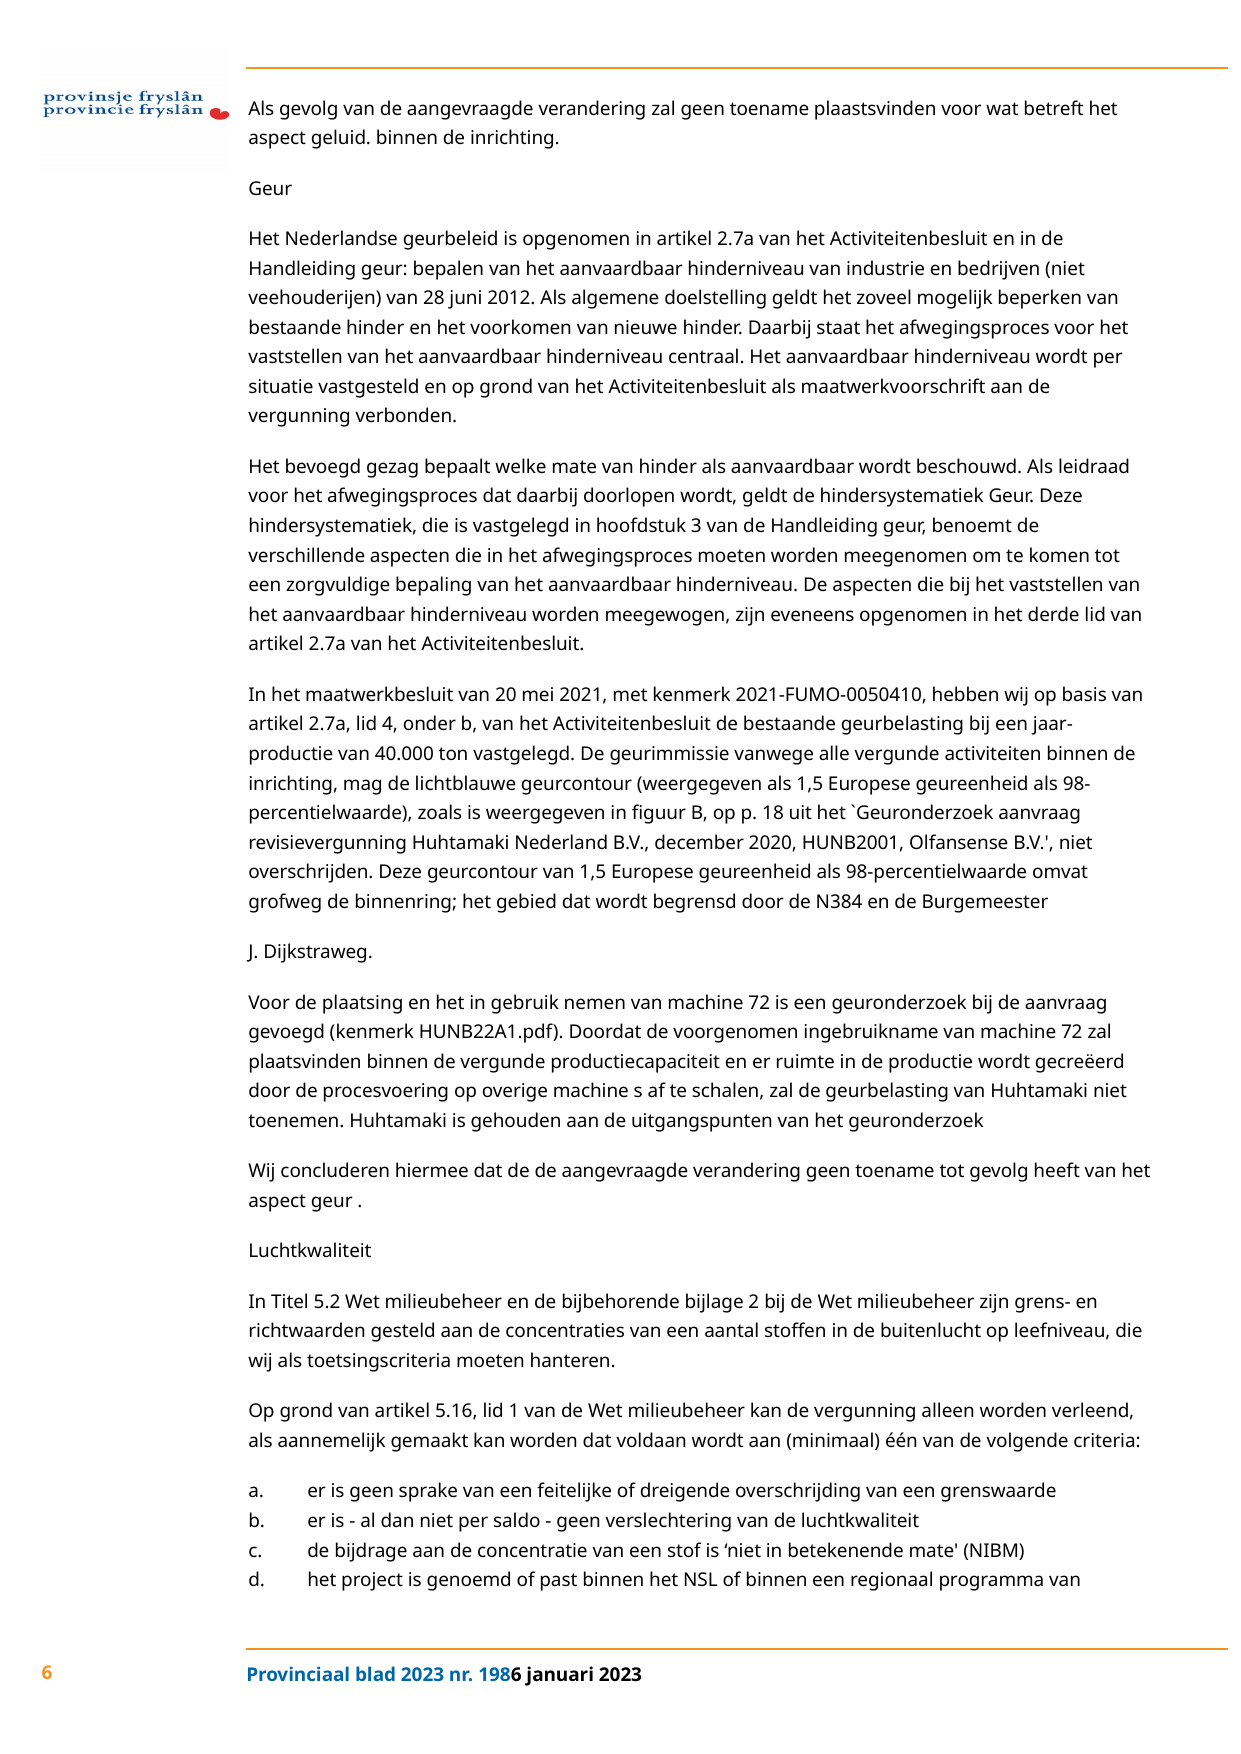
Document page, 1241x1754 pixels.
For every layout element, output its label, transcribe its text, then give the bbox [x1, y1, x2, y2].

text J. Dijkstraweg. [248, 938, 1152, 964]
text Als gevolg van de aangevraagde verandering zal geen toename plaastsvinden voor wat betreft het aspect geluid. binnen de inrichting. [248, 95, 1152, 150]
list er is - al dan niet per saldo - geen verslechtering van de luchtkwaliteit [248, 1507, 1152, 1533]
text Het bevoegd gezag bepaalt welke mate van hinder als aanvaardbaar wordt beschouwd. Als leidraad voor het afwegingsproces dat daarbij doorlopen wordt, geldt de hindersystematiek Geur. Deze hindersystematiek, die is vastgelegd in hoofdstuk 3 van de Handleiding geur, benoemt de verschillende aspecten die in het afwegingsproces moeten worden meegenomen om te komen tot een zorgvuldige bepaling van het aanvaardbaar hinderniveau. De aspecten die bij het vaststellen van het aanvaardbaar hinderniveau worden meegewogen, zijn eveneens opgenomen in het derde lid van artikel 2.7a van het Activiteitenbesluit. [248, 453, 1152, 656]
picture [41, 47, 231, 172]
text In het maatwerkbesluit van 20 mei 2021, met kenmerk 2021-FUMO-0050410, hebben wij op basis van artikel 2.7a, lid 4, onder b, van het Activiteitenbesluit de bestaande geurbelasting bij een jaar- productie van 40.000 ton vastgelegd. De geurimmissie vanwege alle vergunde activiteiten binnen de inrichting, mag de lichtblauwe geurcontour (weergegeven als 1,5 Europese geureenheid als 98-percentielwaarde), zoals is weergegeven in figuur B, op p. 18 uit het `Geuronderzoek aanvraag revisievergunning Huhtamaki Nederland B.V., december 2020, HUNB2001, Olfansense B.V.', niet overschrijden. Deze geurcontour van 1,5 Europese geureenheid als 98-percentielwaarde omvat grofweg de binnenring; het gebied dat wordt begrensd door de N384 en de Burgemeester [248, 681, 1152, 914]
list er is geen sprake van een feitelijke of dreigende overschrijding van een grenswaarde [248, 1478, 1152, 1503]
text In Titel 5.2 Wet milieubeheer en de bijbehorende bijlage 2 bij de Wet milieubeheer zijn grens- en richtwaarden gesteld aan de concentraties van een aantal stoffen in de buitenlucht op leefniveau, die wij als toetsingscriteria moeten hanteren. [248, 1288, 1152, 1373]
list de bijdrage aan de concentratie van een stof is ‘niet in betekenende mate' (NIBM) [248, 1537, 1152, 1563]
text Het Nederlandse geurbeleid is opgenomen in artikel 2.7a van het Activiteitenbesluit en in de Handleiding geur: bepalen van het aanvaardbaar hinderniveau van industrie en bedrijven (niet veehouderijen) van 28 juni 2012. Als algemene doelstelling geldt het zoveel mogelijk beperken van bestaande hinder en het voorkomen van nieuwe hinder. Daarbij staat het afwegingsproces voor het vaststellen van het aanvaardbaar hinderniveau centraal. Het aanvaardbaar hinderniveau wordt per situatie vastgesteld en op grond van het Activiteitenbesluit als maatwerkvoorschrift aan de vergunning verbonden. [248, 225, 1152, 428]
list het project is genoemd of past binnen het NSL of binnen een regionaal programma van [248, 1566, 1152, 1592]
text Wij concluderen hiermee dat de de aangevraagde verandering geen toename tot gevolg heeft van het aspect geur . [248, 1158, 1152, 1213]
text Op grond van artikel 5.16, lid 1 van de Wet milieubeheer kan de vergunning alleen worden verleend, als aannemelijk gemaakt kan worden dat voldaan wordt aan (minimaal) één van de volgende criteria: [248, 1398, 1152, 1453]
text Voor de plaatsing en het in gebruik nemen van machine 72 is een geuronderzoek bij de aanvraag gevoegd (kenmerk HUNB22A1.pdf). Doordat de voorgenomen ingebruikname van machine 72 zal plaatsvinden binnen de vergunde productiecapaciteit en er ruimte in de productie wordt gecreëerd door de procesvoering op overige machine s af te schalen, zal de geurbelasting van Huhtamaki niet toenemen. Huhtamaki is gehouden aan de uitgangspunten van het geuronderzoek [248, 989, 1152, 1133]
text Geur [248, 175, 1152, 201]
text Luchtkwaliteit [248, 1238, 1152, 1263]
